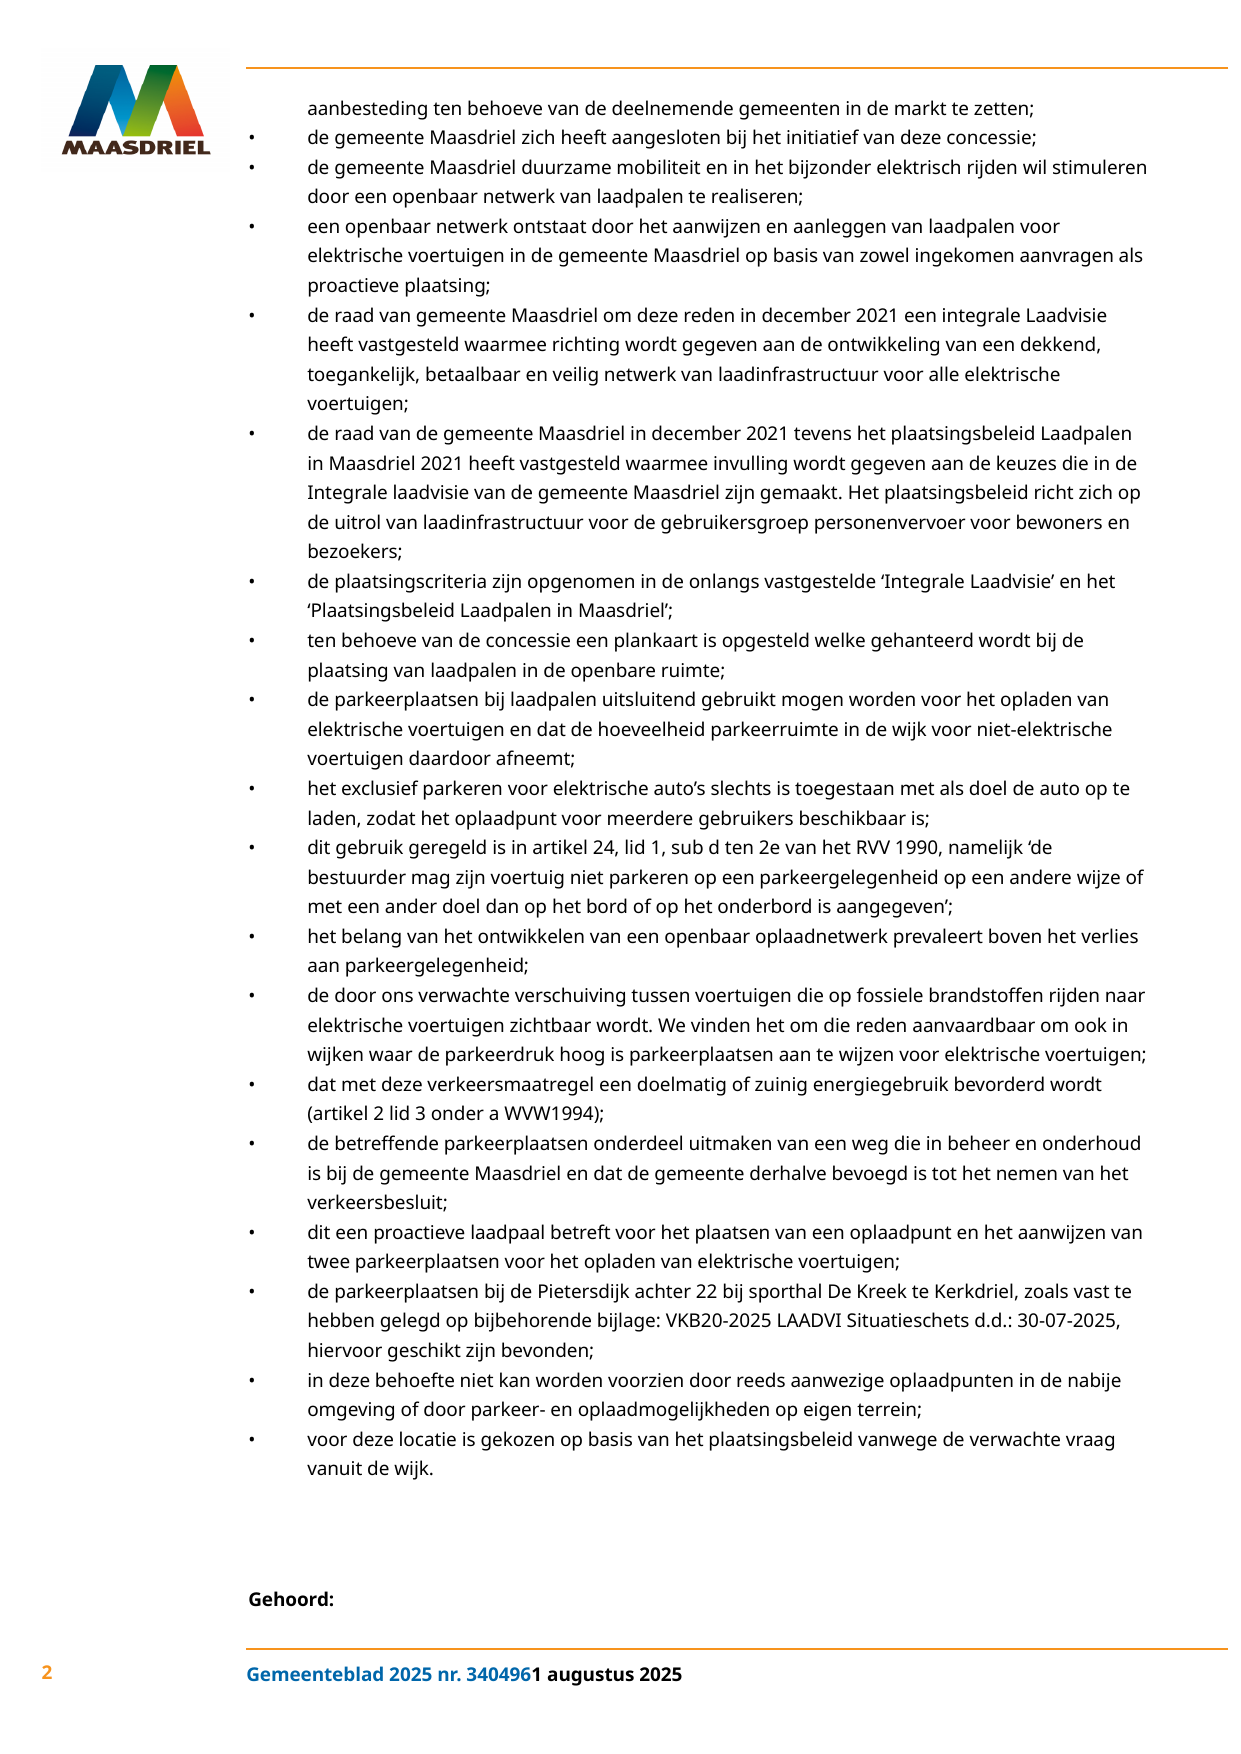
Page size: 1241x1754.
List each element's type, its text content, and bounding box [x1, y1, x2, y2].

list aanbesteding ten behoeve van de deelnemende gemeenten in de markt te zetten; [248, 95, 1152, 121]
list de gemeente Maasdriel duurzame mobiliteit en in het bijzonder elektrisch rijden wil stimuleren door een openbaar netwerk van laadpalen te realiseren; [248, 154, 1152, 209]
list in deze behoefte niet kan worden voorzien door reeds aanwezige oplaadpunten in de nabije omgeving of door parkeer- en oplaadmogelijkheden op eigen terrein; [248, 1367, 1152, 1422]
picture [41, 47, 231, 172]
list de betreffende parkeerplaatsen onderdeel uitmaken van een weg die in beheer en onderhoud is bij de gemeente Maasdriel en dat de gemeente derhalve bevoegd is tot het nemen van het verkeersbesluit; [248, 1130, 1152, 1215]
list voor deze locatie is gekozen op basis van het plaatsingsbeleid vanwege de verwachte vraag vanuit de wijk. [248, 1426, 1152, 1481]
list het exclusief parkeren voor elektrische auto’s slechts is toegestaan met als doel de auto op te laden, zodat het oplaadpunt voor meerdere gebruikers beschikbaar is; [248, 775, 1152, 831]
list de door ons verwachte verschuiving tussen voertuigen die op fossiele brandstoffen rijden naar elektrische voertuigen zichtbaar wordt. We vinden het om die reden aanvaardbaar om ook in wijken waar de parkeerdruk hoog is parkeerplaatsen aan te wijzen voor elektrische voertuigen; [248, 982, 1152, 1067]
list het belang van het ontwikkelen van een openbaar oplaadnetwerk prevaleert boven het verlies aan parkeergelegenheid; [248, 923, 1152, 978]
list de plaatsingscriteria zijn opgenomen in de onlangs vastgestelde ‘Integrale Laadvisie’ en het ‘Plaatsingsbeleid Laadpalen in Maasdriel’; [248, 568, 1152, 623]
list dit een proactieve laadpaal betreft voor het plaatsen van een oplaadpunt en het aanwijzen van twee parkeerplaatsen voor het opladen van elektrische voertuigen; [248, 1219, 1152, 1274]
list de parkeerplaatsen bij laadpalen uitsluitend gebruikt mogen worden voor het opladen van elektrische voertuigen en dat de hoeveelheid parkeerruimte in de wijk voor niet-elektrische voertuigen daardoor afneemt; [248, 686, 1152, 771]
list de raad van gemeente Maasdriel om deze reden in december 2021 een integrale Laadvisie heeft vastgesteld waarmee richting wordt gegeven aan de ontwikkeling van een dekkend, toegankelijk, betaalbaar en veilig netwerk van laadinfrastructuur voor alle elektrische voertuigen; [248, 302, 1152, 416]
list dit gebruik geregeld is in artikel 24, lid 1, sub d ten 2e van het RVV 1990, namelijk ‘de bestuurder mag zijn voertuig niet parkeren op een parkeergelegenheid op een andere wijze of met een ander doel dan op het bord of op het onderbord is aangegeven’; [248, 834, 1152, 919]
list de gemeente Maasdriel zich heeft aangesloten bij het initiatief van deze concessie; [248, 124, 1152, 150]
list een openbaar netwerk ontstaat door het aanwijzen en aanleggen van laadpalen voor elektrische voertuigen in de gemeente Maasdriel op basis van zowel ingekomen aanvragen als proactieve plaatsing; [248, 213, 1152, 298]
list dat met deze verkeersmaatregel een doelmatig of zuinig energiegebruik bevorderd wordt (artikel 2 lid 3 onder a WVW1994); [248, 1071, 1152, 1126]
list de raad van de gemeente Maasdriel in december 2021 tevens het plaatsingsbeleid Laadpalen in Maasdriel 2021 heeft vastgesteld waarmee invulling wordt gegeven aan de keuzes die in de Integrale laadvisie van de gemeente Maasdriel zijn gemaakt. Het plaatsingsbeleid richt zich op de uitrol van laadinfrastructuur voor de gebruikersgroep personenvervoer voor bewoners en bezoekers; [248, 420, 1152, 564]
text Gehoord: [248, 1586, 1152, 1612]
list ten behoeve van de concessie een plankaart is opgesteld welke gehanteerd wordt bij de plaatsing van laadpalen in de openbare ruimte; [248, 627, 1152, 683]
list de parkeerplaatsen bij de Pietersdijk achter 22 bij sporthal De Kreek te Kerkdriel, zoals vast te hebben gelegd op bijbehorende bijlage: VKB20-2025 LAADVI Situatieschets d.d.: 30-07-2025, hiervoor geschikt zijn bevonden; [248, 1278, 1152, 1363]
